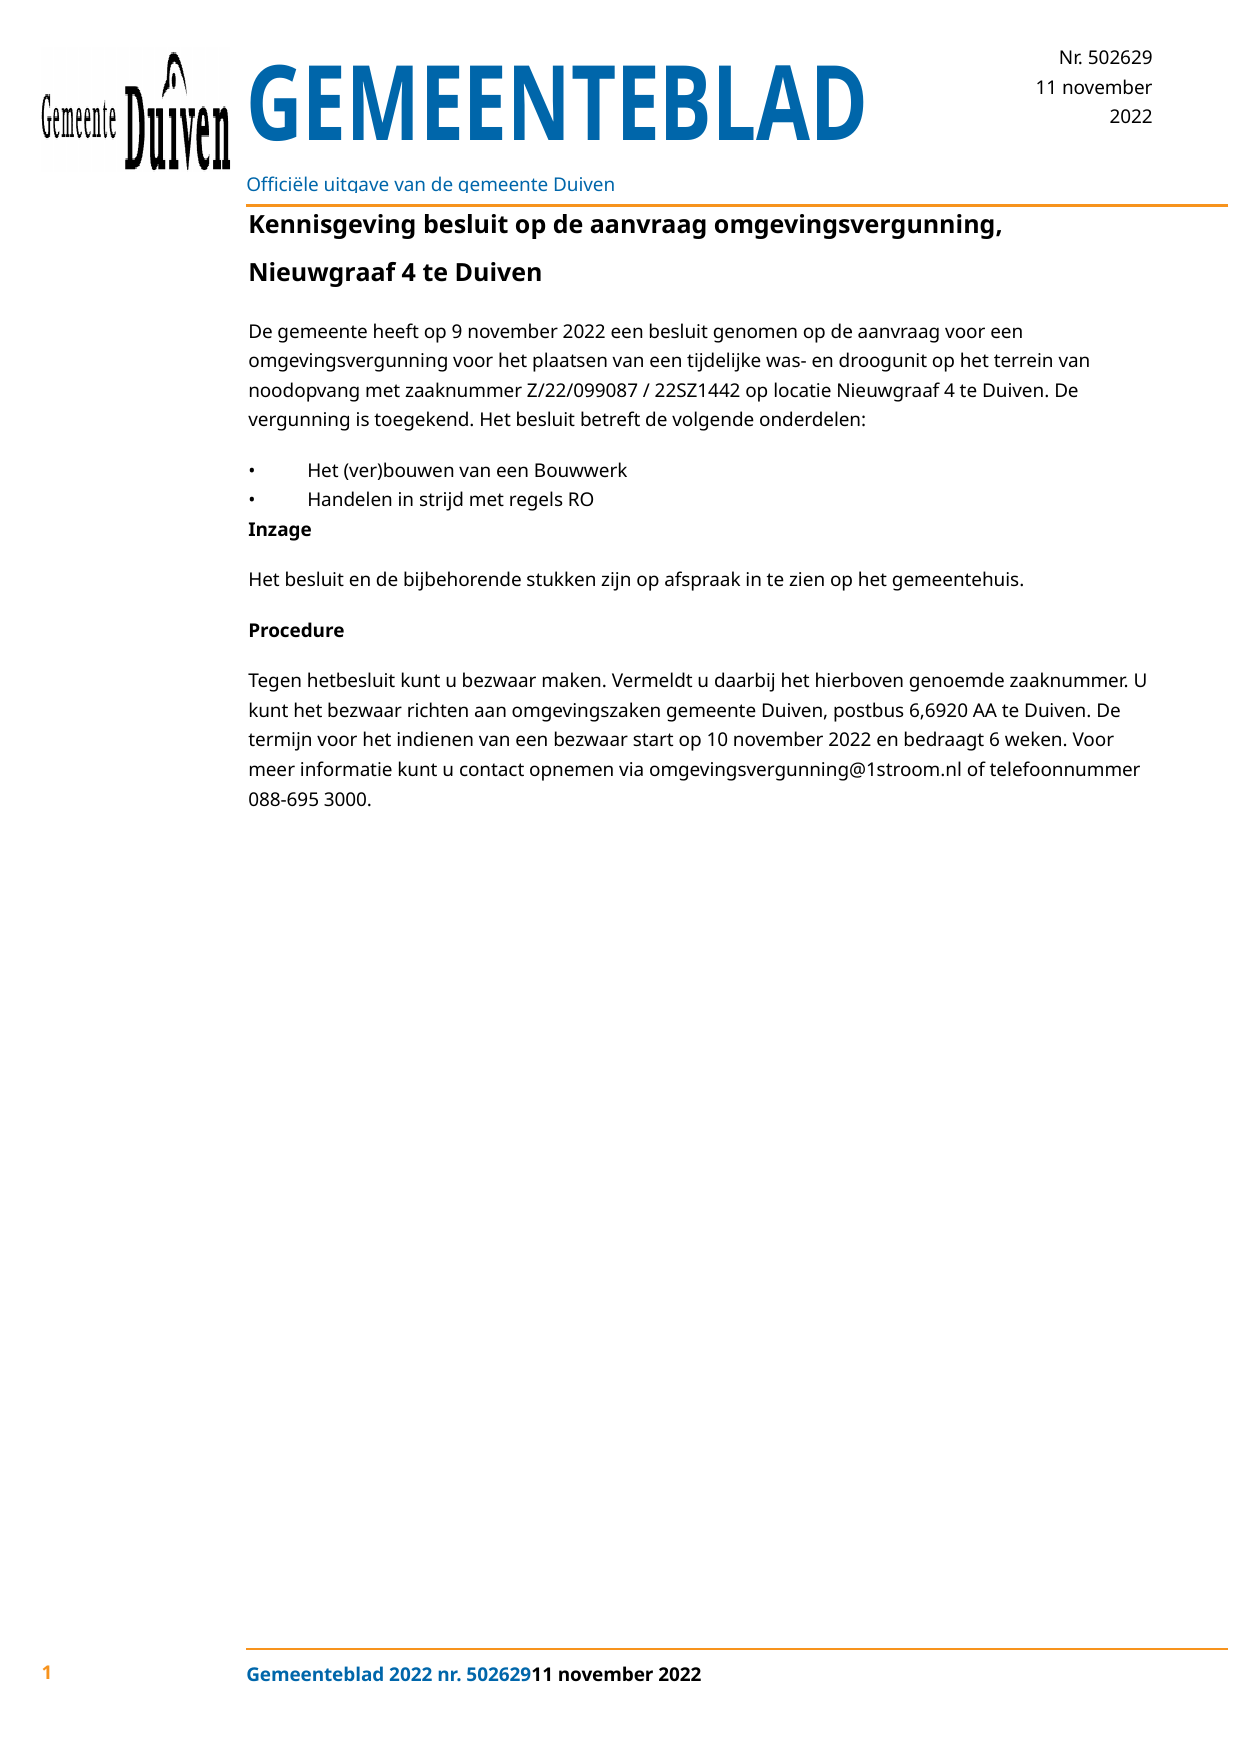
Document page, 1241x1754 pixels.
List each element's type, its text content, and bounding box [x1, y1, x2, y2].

text Het besluit en de bijbehorende stukken zijn op afspraak in te zien op het gemeentehuis. [248, 567, 1152, 592]
list Handelen in strijd met regels RO [248, 487, 1152, 512]
text De gemeente heeft op 9 november 2022 een besluit genomen op de aanvraag voor een omgevingsvergunning voor het plaatsen van een tijdelijke was- en droogunit op het terrein van noodopvang met zaaknummer Z/22/099087 / 22SZ1442 op locatie Nieuwgraaf 4 te Duiven. De vergunning is toegekend. Het besluit betreft de volgende onderdelen: [248, 318, 1152, 432]
picture [41, 47, 231, 172]
text Kennisgeving besluit op de aanvraag omgevingsvergunning, Nieuwgraaf 4 te Duiven [248, 207, 1152, 288]
text Procedure [248, 617, 1152, 643]
text Tegen hetbesluit kunt u bezwaar maken. Vermeldt u daarbij het hierboven genoemde zaaknummer. U kunt het bezwaar richten aan omgevingszaken gemeente Duiven, postbus 6,6920 AA te Duiven. De termijn voor het indienen van een bezwaar start op 10 november 2022 en bedraagt 6 weken. Voor meer informatie kunt u contact opnemen via omgevingsvergunning@1stroom.nl of telefoonnummer 088-695 3000. [248, 667, 1152, 812]
list Het (ver)bouwen van een Bouwwerk [248, 457, 1152, 483]
text Inzage [248, 516, 1152, 542]
